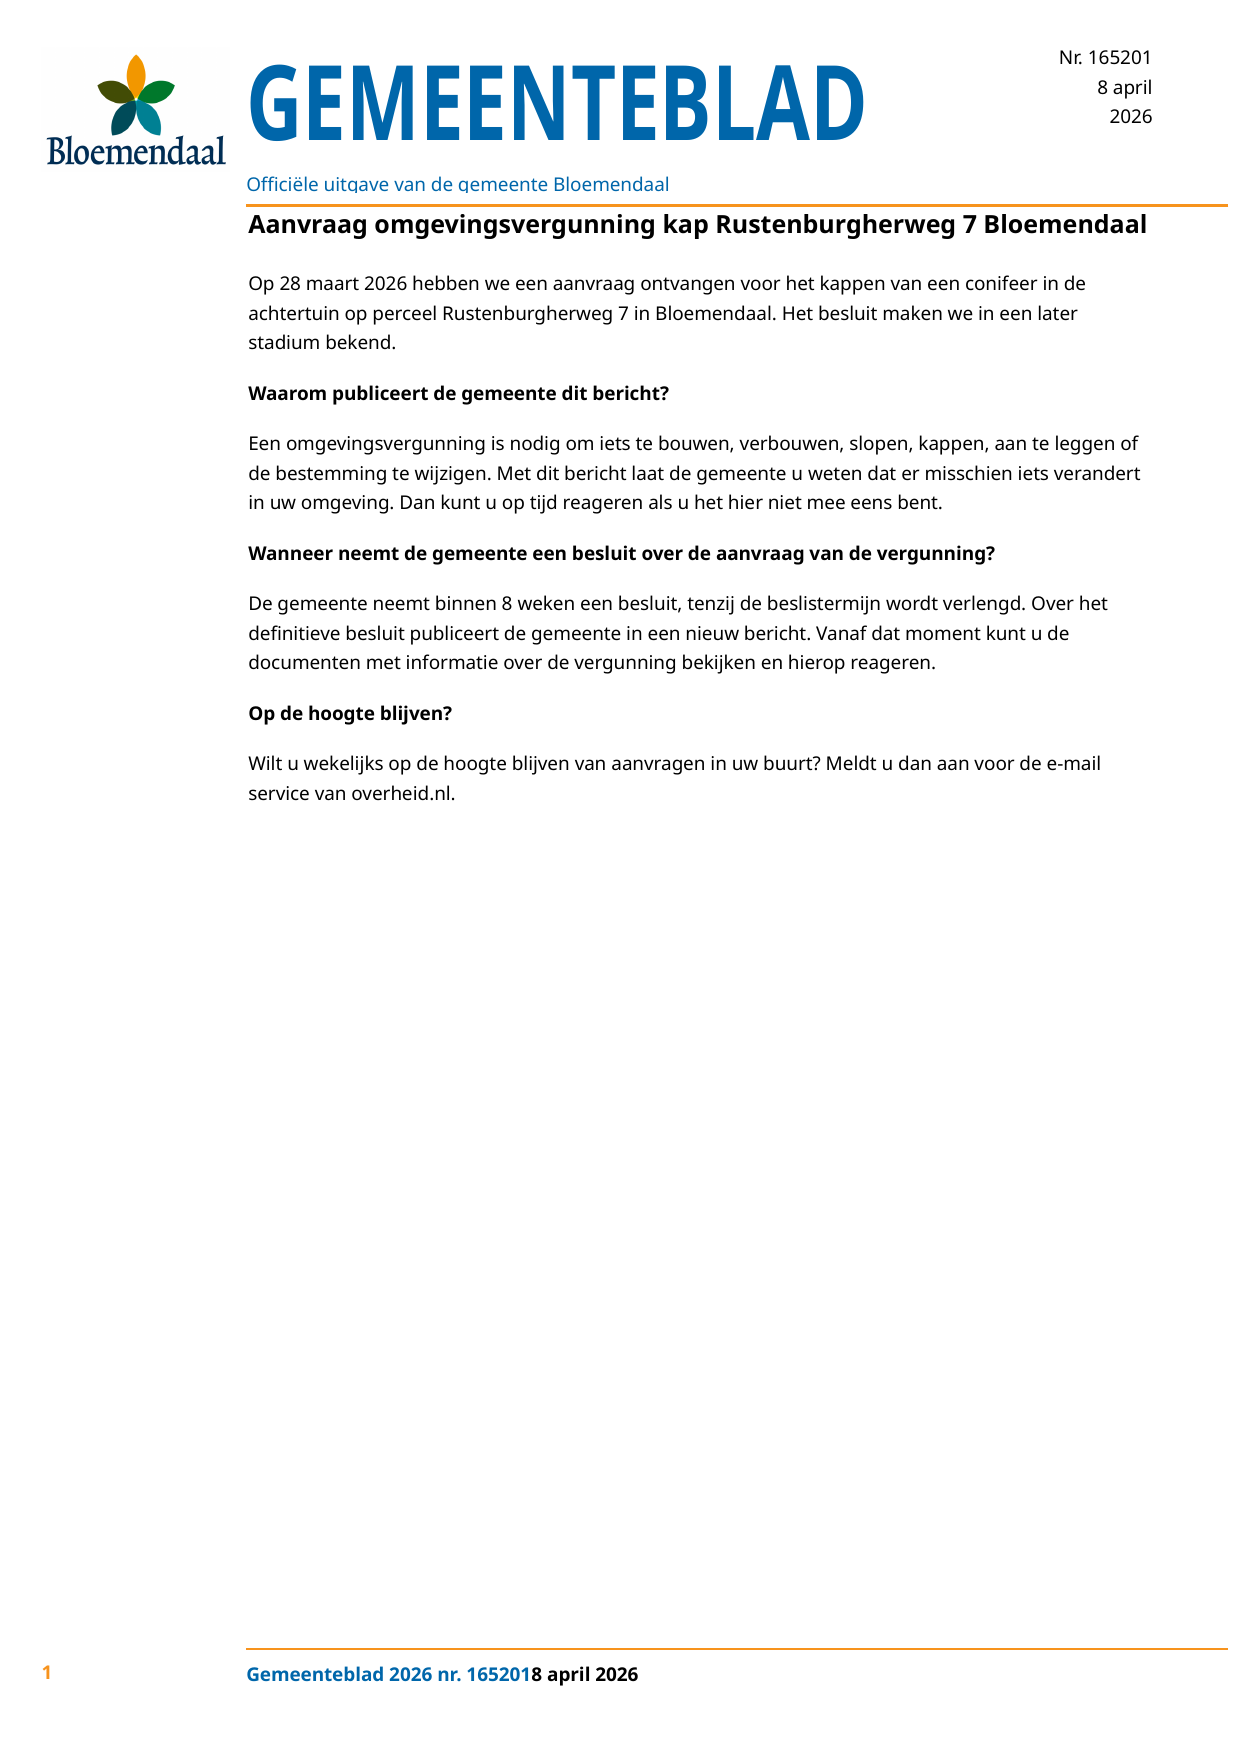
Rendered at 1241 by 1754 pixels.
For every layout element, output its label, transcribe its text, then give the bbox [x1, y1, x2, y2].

text Een omgevingsvergunning is nodig om iets te bouwen, verbouwen, slopen, kappen, aan te leggen of de bestemming te wijzigen. Met dit bericht laat de gemeente u weten dat er misschien iets verandert in uw omgeving. Dan kunt u op tijd reageren als u het hier niet mee eens bent. [248, 430, 1152, 515]
text Aanvraag omgevingsvergunning kap Rustenburgherweg 7 Bloemendaal [248, 207, 1152, 241]
text Op 28 maart 2026 hebben we een aanvraag ontvangen voor het kappen van een conifeer in de achtertuin op perceel Rustenburgherweg 7 in Bloemendaal. Het besluit maken we in een later stadium bekend. [248, 270, 1152, 355]
picture [41, 47, 231, 172]
text Op de hoogte blijven? [248, 700, 1152, 726]
text De gemeente neemt binnen 8 weken een besluit, tenzij de beslistermijn wordt verlengd. Over het definitieve besluit publiceert de gemeente in een nieuw bericht. Vanaf dat moment kunt u de documenten met informatie over de vergunning bekijken en hierop reageren. [248, 590, 1152, 675]
text Wanneer neemt de gemeente een besluit over de aanvraag van de vergunning? [248, 540, 1152, 566]
text Wilt u wekelijks op de hoogte blijven van aanvragen in uw buurt? Meldt u dan aan voor de e-mail service van overheid.nl. [248, 750, 1152, 806]
text Waarom publiceert de gemeente dit bericht? [248, 380, 1152, 406]
